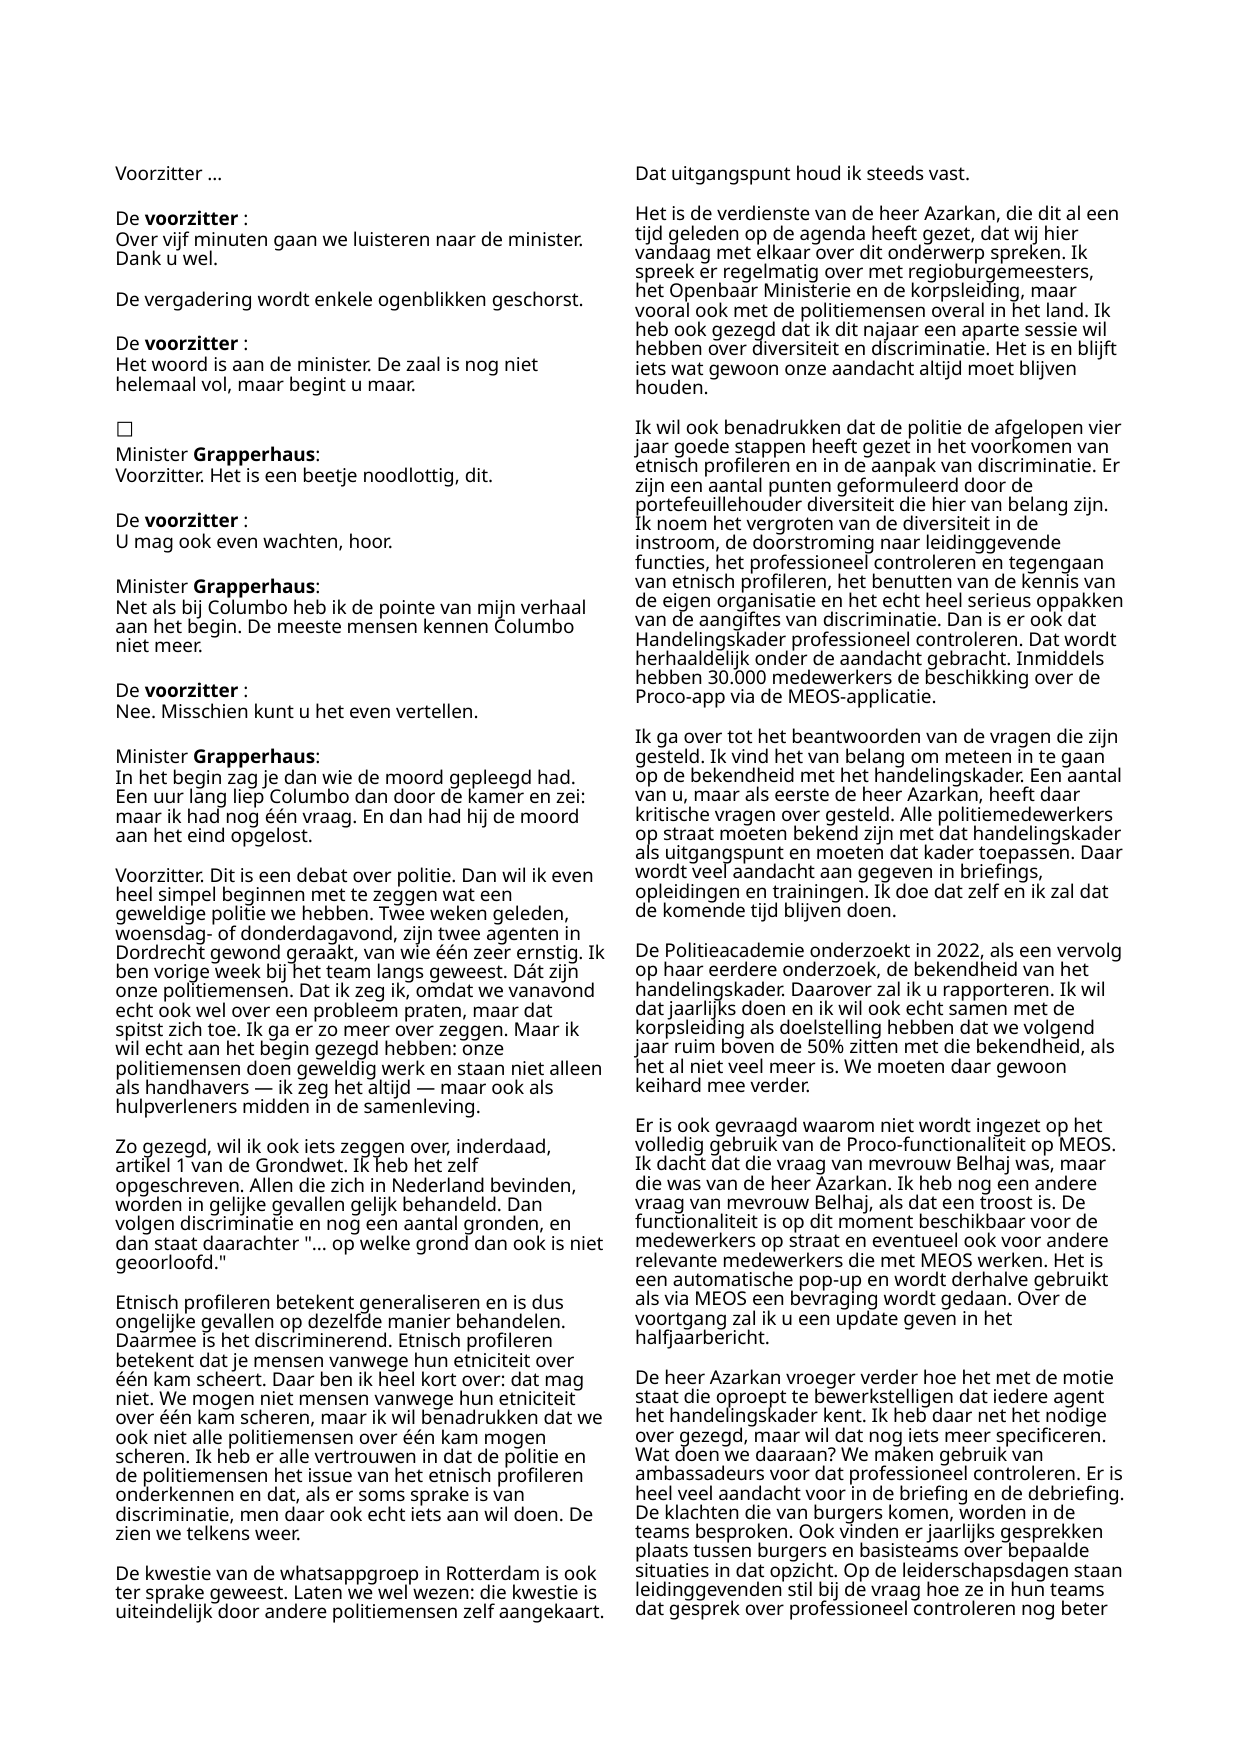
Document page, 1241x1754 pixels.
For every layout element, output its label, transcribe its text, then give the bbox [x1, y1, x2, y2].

text Voorzitter … [115, 165, 605, 184]
text Voorzitter. Het is een beetje noodlottig, dit. [115, 467, 605, 486]
text Zo gezegd, wil ik ook iets zeggen over, inderdaad, artikel 1 van de Grondwet. Ik heb het zelf opgeschreven. Allen die zich in Nederland bevinden, worden in gelijke gevallen gelijk behandeld. Dan volgen discriminatie en nog een aantal gronden, en dan staat daarachter "... op welke grond dan ook is niet geoorloofd." [115, 1138, 605, 1273]
text U mag ook even wachten, hoor. [115, 533, 605, 552]
text Nee. Misschien kunt u het even vertellen. [115, 703, 605, 722]
text Over vijf minuten gaan we luisteren naar de minister. Dank u wel. [115, 231, 605, 270]
text De voorzitter : [115, 331, 605, 356]
text Ik ga over tot het beantwoorden van de vragen die zijn gesteld. Ik vind het van belang om meteen in te gaan op de bekendheid met het handelingskader. Een aantal van u, maar als eerste de heer Azarkan, heeft daar kritische vragen over gesteld. Alle politiemedewerkers op straat moeten bekend zijn met dat handelingskader als uitgangspunt en moeten dat kader toepassen. Daar wordt veel aandacht aan gegeven in briefings, opleidingen en trainingen. Ik doe dat zelf en ik zal dat de komende tijd blijven doen. [635, 728, 1125, 921]
text Voorzitter. Dit is een debat over politie. Dan wil ik even heel simpel beginnen met te zeggen wat een geweldige politie we hebben. Twee weken geleden, woensdag- of donderdagavond, zijn twee agenten in Dordrecht gewond geraakt, van wie één zeer ernstig. Ik ben vorige week bij het team langs geweest. Dát zijn onze politiemensen. Dat ik zeg ik, omdat we vanavond echt ook wel over een probleem praten, maar dat spitst zich toe. Ik ga er zo meer over zeggen. Maar ik wil echt aan het begin gezegd hebben: onze politiemensen doen geweldig werk en staan niet alleen als handhavers — ik zeg het altijd — maar ook als hulpverleners midden in de samenleving. [115, 867, 605, 1117]
text De Politieacademie onderzoekt in 2022, als een vervolg op haar eerdere onderzoek, de bekendheid van het handelingskader. Daarover zal ik u rapporteren. Ik wil dat jaarlijks doen en ik wil ook echt samen met de korpsleiding als doelstelling hebben dat we volgend jaar ruim boven de 50% zitten met die bekendheid, als het al niet veel meer is. We moeten daar gewoon keihard mee verder. [635, 942, 1125, 1096]
text Het woord is aan de minister. De zaal is nog niet helemaal vol, maar begint u maar. [115, 356, 605, 395]
text ⬜ [115, 416, 605, 441]
text Dat uitgangspunt houd ik steeds vast. [635, 165, 1125, 184]
text Het is de verdienste van de heer Azarkan, die dit al een tijd geleden op de agenda heeft gezet, dat wij hier vandaag met elkaar over dit onderwerp spreken. Ik spreek er regelmatig over met regioburgemeesters, het Openbaar Ministerie en de korpsleiding, maar vooral ook met de politiemensen overal in het land. Ik heb ook gezegd dat ik dit najaar een aparte sessie wil hebben over diversiteit en discriminatie. Het is en blijft iets wat gewoon onze aandacht altijd moet blijven houden. [635, 205, 1125, 398]
text Er is ook gevraagd waarom niet wordt ingezet op het volledig gebruik van de Proco-functionaliteit op MEOS. Ik dacht dat die vraag van mevrouw Belhaj was, maar die was van de heer Azarkan. Ik heb nog een andere vraag van mevrouw Belhaj, als dat een troost is. De functionaliteit is op dit moment beschikbaar voor de medewerkers op straat en eventueel ook voor andere relevante medewerkers die met MEOS werken. Het is een automatische pop-up en wordt derhalve gebruikt als via MEOS een bevraging wordt gedaan. Over de voortgang zal ik u een update geven in het halfjaarbericht. [635, 1117, 1125, 1348]
text De voorzitter : [115, 205, 605, 231]
text In het begin zag je dan wie de moord gepleegd had. Een uur lang liep Columbo dan door de kamer en zei: maar ik had nog één vraag. En dan had hij de moord aan het eind opgelost. [115, 769, 605, 846]
text De voorzitter : [115, 677, 605, 703]
text Net als bij Columbo heb ik de pointe van mijn verhaal aan het begin. De meeste mensen kennen Columbo niet meer. [115, 599, 605, 657]
text De vergadering wordt enkele ogenblikken geschorst. [115, 291, 605, 310]
text Minister Grapperhaus: [115, 573, 605, 599]
text De kwestie van de whatsappgroep in Rotterdam is ook ter sprake geweest. Laten we wel wezen: die kwestie is uiteindelijk door andere politiemensen zelf aangekaart. [115, 1565, 605, 1623]
text Ik wil ook benadrukken dat de politie de afgelopen vier jaar goede stappen heeft gezet in het voorkomen van etnisch profileren en in de aanpak van discriminatie. Er zijn een aantal punten geformuleerd door de portefeuillehouder diversiteit die hier van belang zijn. Ik noem het vergroten van de diversiteit in de instroom, de doorstroming naar leidinggevende functies, het professioneel controleren en tegengaan van etnisch profileren, het benutten van de kennis van de eigen organisatie en het echt heel serieus oppakken van de aangiftes van discriminatie. Dan is er ook dat Handelingskader professioneel controleren. Dat wordt herhaaldelijk onder de aandacht gebracht. Inmiddels hebben 30.000 medewerkers de beschikking over de Proco-app via de MEOS-applicatie. [635, 419, 1125, 708]
text Minister Grapperhaus: [115, 441, 605, 467]
text De heer Azarkan vroeger verder hoe het met de motie staat die oproept te bewerkstelligen dat iedere agent het handelingskader kent. Ik heb daar net het nodige over gezegd, maar wil dat nog iets meer specificeren. Wat doen we daaraan? We maken gebruik van ambassadeurs voor dat professioneel controleren. Er is heel veel aandacht voor in de briefing en de debriefing. De klachten die van burgers komen, worden in de teams besproken. Ook vinden er jaarlijks gesprekken plaats tussen burgers en basisteams over bepaalde situaties in dat opzicht. Op de leiderschapsdagen staan leidinggevenden stil bij de vraag hoe ze in hun teams dat gesprek over professioneel controleren nog beter [635, 1369, 1125, 1619]
text De voorzitter : [115, 507, 605, 533]
text Etnisch profileren betekent generaliseren en is dus ongelijke gevallen op dezelfde manier behandelen. Daarmee is het discriminerend. Etnisch profileren betekent dat je mensen vanwege hun etniciteit over één kam scheert. Daar ben ik heel kort over: dat mag niet. We mogen niet mensen vanwege hun etniciteit over één kam scheren, maar ik wil benadrukken dat we ook niet alle politiemensen over één kam mogen scheren. Ik heb er alle vertrouwen in dat de politie en de politiemensen het issue van het etnisch profileren onderkennen en dat, als er soms sprake is van discriminatie, men daar ook echt iets aan wil doen. De zien we telkens weer. [115, 1294, 605, 1544]
text Minister Grapperhaus: [115, 743, 605, 769]
